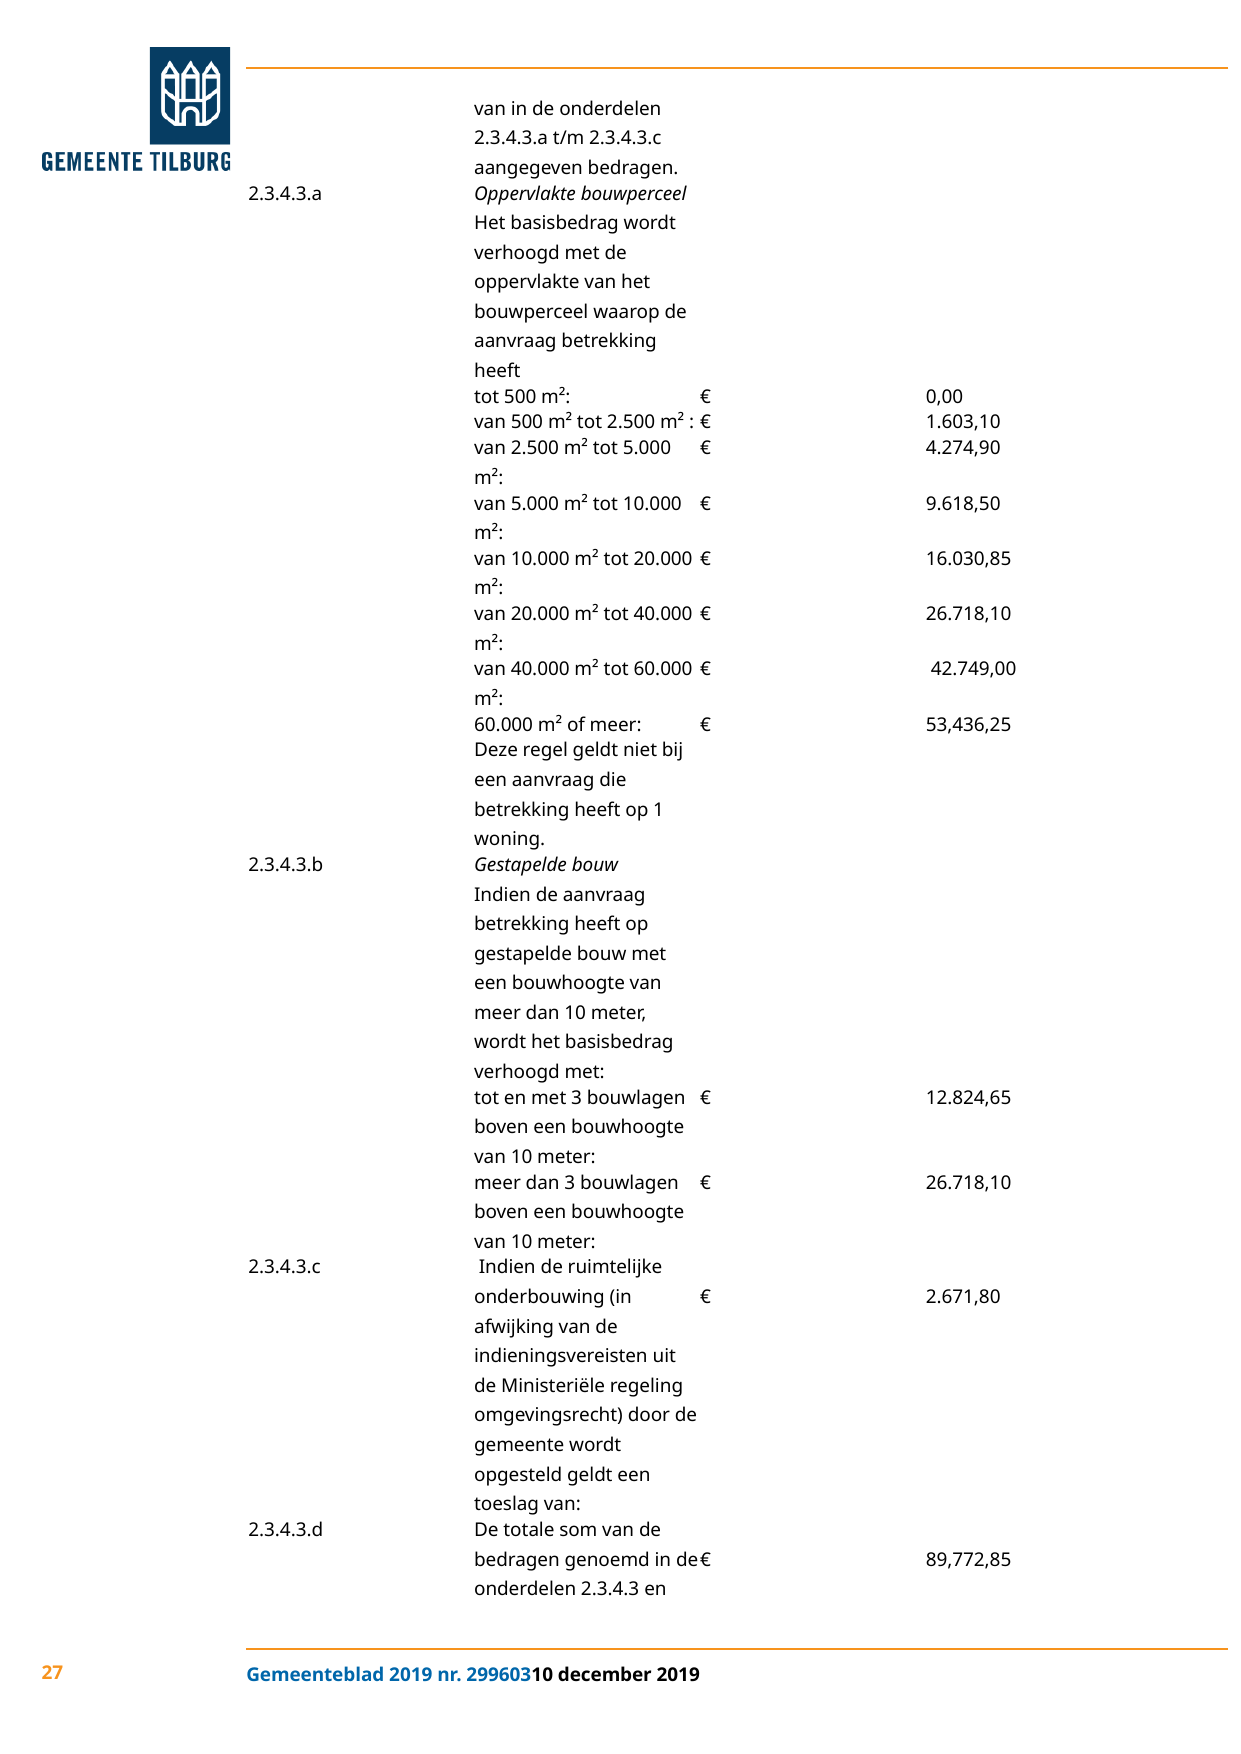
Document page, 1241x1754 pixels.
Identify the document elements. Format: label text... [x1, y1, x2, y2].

table_cell [248, 1169, 474, 1254]
table_cell [248, 737, 474, 851]
table_cell [248, 545, 474, 600]
table_cell Gestapelde bouw Indien de aanvraag betrekking heeft op gestapelde bouw met een bouwhoogte van meer dan 10 meter, wordt het basisbedrag verhoogd met: [474, 851, 700, 1084]
table_cell € [700, 1254, 926, 1516]
table_cell 2.3.4.3.c [248, 1254, 474, 1516]
table_cell 4.274,90 [926, 434, 1152, 490]
table_cell € [700, 545, 926, 600]
table_cell De totale som van de bedragen genoemd in de onderdelen 2.3.4.3 en [474, 1516, 700, 1601]
table_cell [926, 851, 1152, 1084]
table_cell 2.671,80 [926, 1254, 1152, 1516]
picture [41, 47, 231, 172]
table_cell [248, 434, 474, 490]
table_cell 12.824,65 [926, 1084, 1152, 1169]
table_cell 1.603,10 [926, 409, 1152, 434]
table_cell 16.030,85 [926, 545, 1152, 600]
table_cell 42.749,00 [926, 656, 1152, 711]
table_cell 9.618,50 [926, 490, 1152, 545]
table_cell € [700, 600, 926, 656]
table_cell 2.3.4.3.a [248, 180, 474, 383]
table_cell [248, 490, 474, 545]
table_cell [248, 600, 474, 656]
table_cell van in de onderdelen 2.3.4.3.a t/m 2.3.4.3.c aangegeven bedragen. [474, 95, 700, 180]
table_cell € [700, 409, 926, 434]
table_cell € [700, 656, 926, 711]
table_cell [248, 95, 474, 180]
table_cell [700, 851, 926, 1084]
table_cell van 40.000 m² tot 60.000 m²: [474, 656, 700, 711]
table_cell [926, 737, 1152, 851]
table_cell van 2.500 m² tot 5.000 m²: [474, 434, 700, 490]
table_cell 89,772,85 [926, 1516, 1152, 1601]
table_cell € [700, 434, 926, 490]
table_cell € [700, 1516, 926, 1601]
table_cell € [700, 490, 926, 545]
table_cell € [700, 1084, 926, 1169]
table_cell [248, 383, 474, 409]
table_cell € [700, 1169, 926, 1254]
table_cell [926, 180, 1152, 383]
table_cell Oppervlakte bouwperceel Het basisbedrag wordt verhoogd met de oppervlakte van het bouwperceel waarop de aanvraag betrekking heeft [474, 180, 700, 383]
table_cell [700, 737, 926, 851]
table_cell Deze regel geldt niet bij een aanvraag die betrekking heeft op 1 woning. [474, 737, 700, 851]
table_cell 26.718,10 [926, 1169, 1152, 1254]
table_cell 60.000 m² of meer: [474, 711, 700, 737]
table_cell Indien de ruimtelijke onderbouwing (in afwijking van de indieningsvereisten uit de Ministeriële regeling omgevingsrecht) door de gemeente wordt opgesteld geldt een toeslag van: [474, 1254, 700, 1516]
table_cell [248, 656, 474, 711]
table_cell van 20.000 m² tot 40.000 m²: [474, 600, 700, 656]
table_cell [700, 180, 926, 383]
table_cell € [700, 711, 926, 737]
table_cell [248, 409, 474, 434]
table_cell tot 500 m²: [474, 383, 700, 409]
table_cell 53,436,25 [926, 711, 1152, 737]
table_cell 2.3.4.3.b [248, 851, 474, 1084]
table_cell 26.718,10 [926, 600, 1152, 656]
table_cell meer dan 3 bouwlagen boven een bouwhoogte van 10 meter: [474, 1169, 700, 1254]
table_cell van 10.000 m² tot 20.000 m²: [474, 545, 700, 600]
table_cell tot en met 3 bouwlagen boven een bouwhoogte van 10 meter: [474, 1084, 700, 1169]
table_cell € [700, 383, 926, 409]
table_cell [248, 1084, 474, 1169]
table_cell [248, 711, 474, 737]
table_cell 0,00 [926, 383, 1152, 409]
table_cell [700, 95, 926, 180]
table_cell 2.3.4.3.d [248, 1516, 474, 1601]
table_cell van 5.000 m² tot 10.000 m²: [474, 490, 700, 545]
table_cell [926, 95, 1152, 180]
table_cell van 500 m² tot 2.500 m² : [474, 409, 700, 434]
